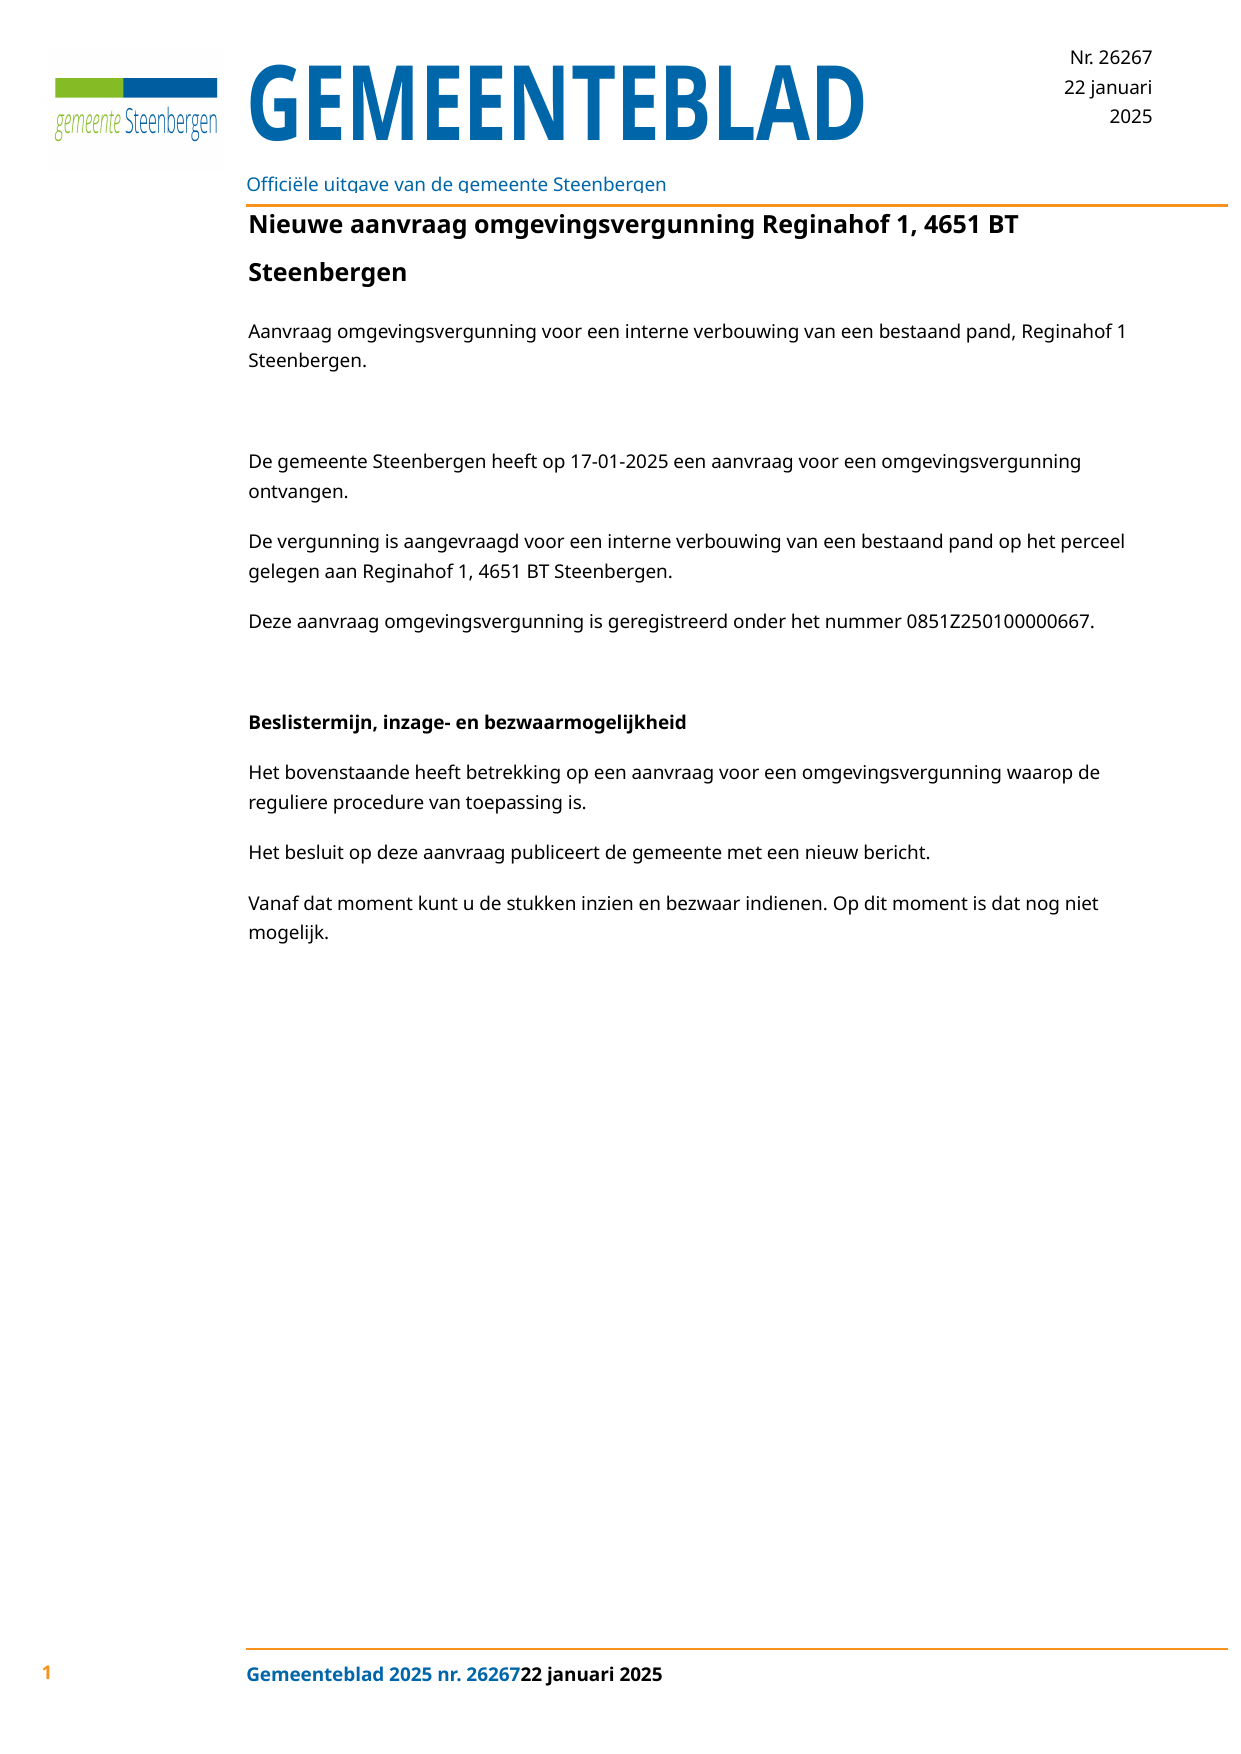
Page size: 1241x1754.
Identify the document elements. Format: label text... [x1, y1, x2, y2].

text Aanvraag omgevingsvergunning voor een interne verbouwing van een bestaand pand, Reginahof 1 Steenbergen. [248, 318, 1152, 373]
text Deze aanvraag omgevingsvergunning is geregistreerd onder het nummer 0851Z250100000667. [248, 608, 1152, 634]
picture [41, 47, 231, 172]
text Nieuwe aanvraag omgevingsvergunning Reginahof 1, 4651 BT Steenbergen [248, 207, 1152, 288]
text Het besluit op deze aanvraag publiceert de gemeente met een nieuw bericht. [248, 839, 1152, 865]
text Beslistermijn, inzage- en bezwaarmogelijkheid [248, 709, 1152, 735]
text De vergunning is aangevraagd voor een interne verbouwing van een bestaand pand op het perceel gelegen aan Reginahof 1, 4651 BT Steenbergen. [248, 528, 1152, 584]
text Het bovenstaande heeft betrekking op een aanvraag voor een omgevingsvergunning waarop de reguliere procedure van toepassing is. [248, 759, 1152, 815]
text De gemeente Steenbergen heeft op 17-01-2025 een aanvraag voor een omgevingsvergunning ontvangen. [248, 448, 1152, 504]
text Vanaf dat moment kunt u de stukken inzien en bezwaar indienen. Op dit moment is dat nog niet mogelijk. [248, 890, 1152, 945]
